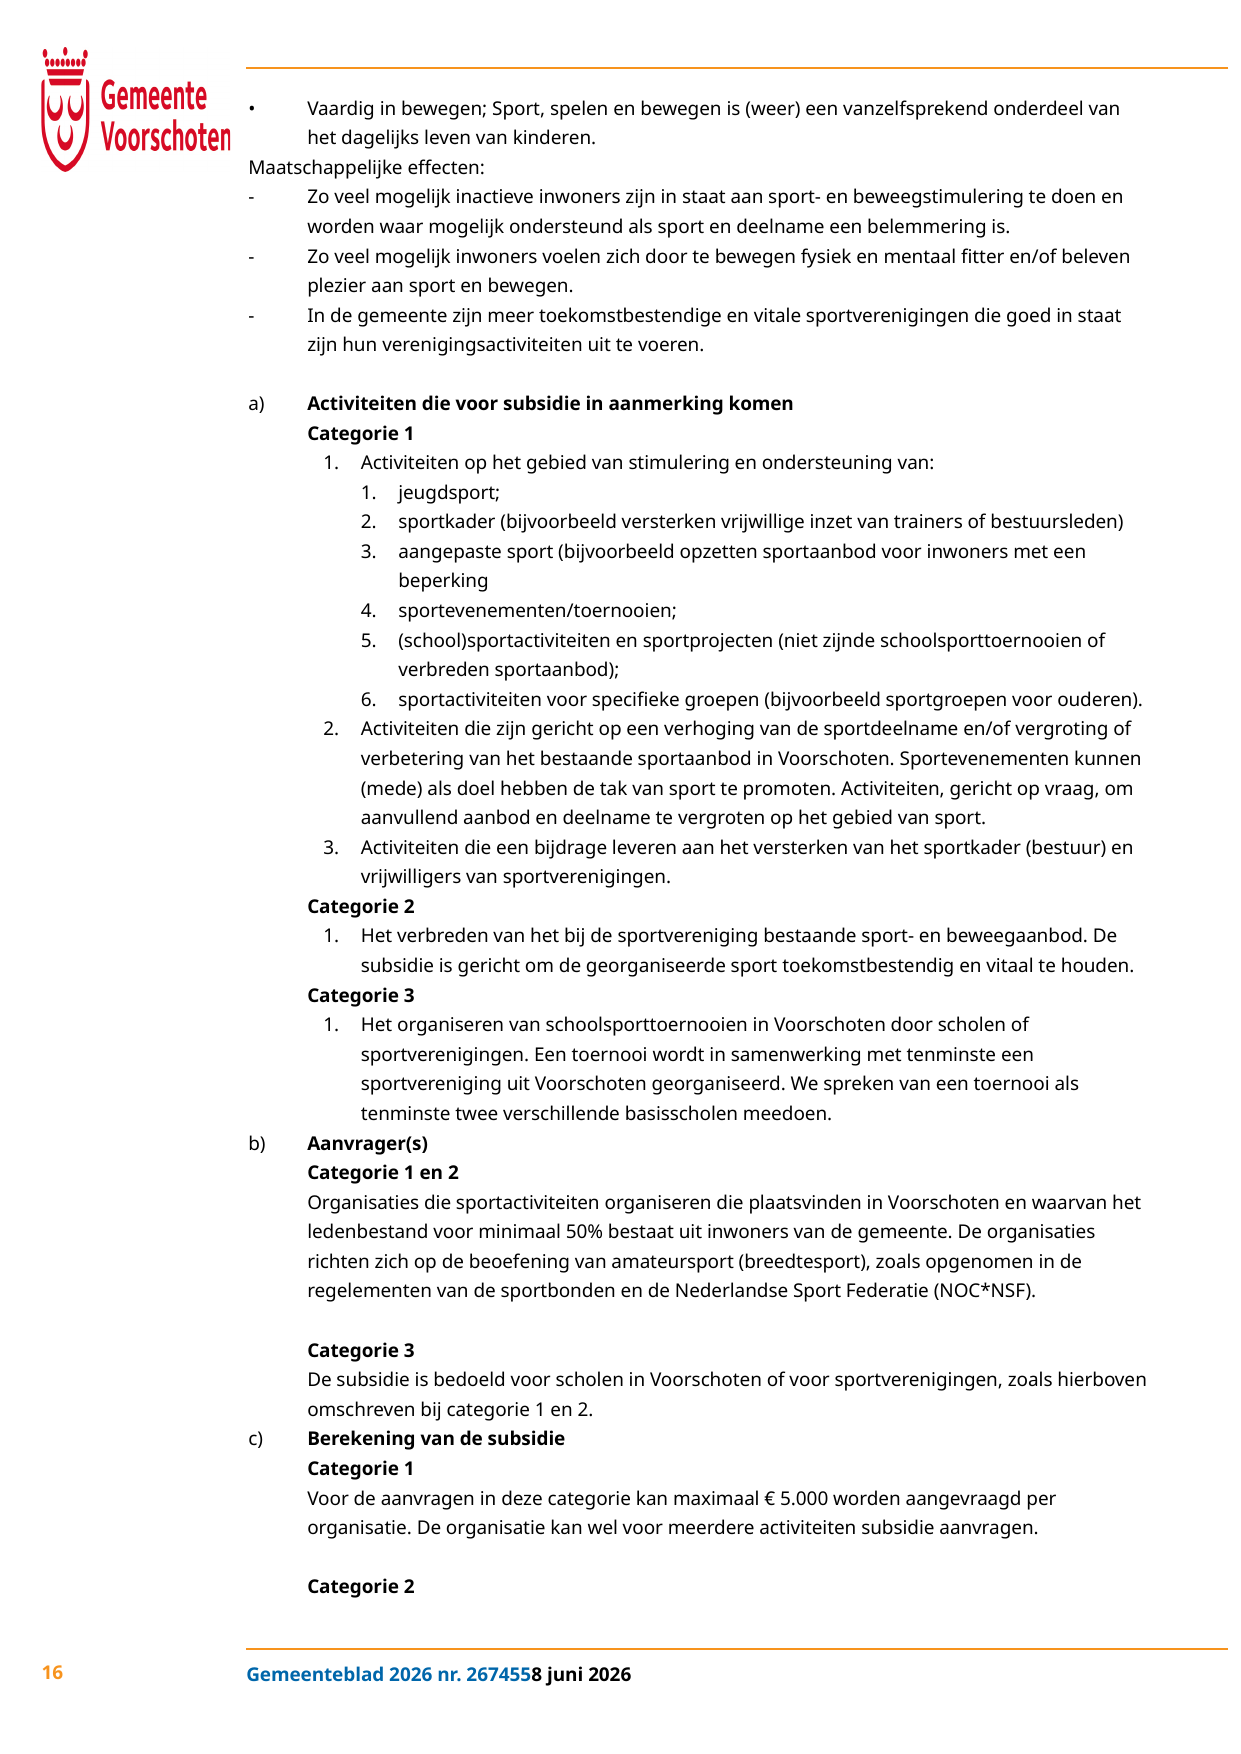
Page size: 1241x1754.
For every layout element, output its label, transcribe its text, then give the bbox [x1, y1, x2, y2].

list sportevenementen/toernooien; [361, 597, 1152, 623]
list Organisaties die sportactiviteiten organiseren die plaatsvinden in Voorschoten en waarvan het ledenbestand voor minimaal 50% bestaat uit inwoners van de gemeente. De organisaties richten zich op de beoefening van amateursport (breedtesport), zoals opgenomen in de regelementen van de sportbonden en de Nederlandse Sport Federatie (NOC*NSF). [248, 1189, 1152, 1303]
list Activiteiten die voor subsidie in aanmerking komen [248, 390, 1152, 416]
list Activiteiten die een bijdrage leveren aan het versterken van het sportkader (bestuur) en vrijwilligers van sportverenigingen. [323, 834, 1152, 889]
list Categorie 2 [248, 1573, 1152, 1599]
list De subsidie is bedoeld voor scholen in Voorschoten of voor sportverenigingen, zoals hierboven omschreven bij categorie 1 en 2. [248, 1366, 1152, 1422]
list aangepaste sport (bijvoorbeeld opzetten sportaanbod voor inwoners met een beperking [361, 538, 1152, 593]
list sportactiviteiten voor specifieke groepen (bijvoorbeeld sportgroepen voor ouderen). [361, 686, 1152, 712]
list Categorie 3 [248, 1337, 1152, 1362]
picture [41, 47, 231, 172]
list Categorie 1 [248, 420, 1152, 445]
list Vaardig in bewegen; Sport, spelen en bewegen is (weer) een vanzelfsprekend onderdeel van het dagelijks leven van kinderen. [248, 95, 1152, 150]
list Het organiseren van schoolsporttoernooien in Voorschoten door scholen of sportverenigingen. Een toernooi wordt in samenwerking met tenminste een sportvereniging uit Voorschoten georganiseerd. We spreken van een toernooi als tenminste twee verschillende basisscholen meedoen. [323, 1011, 1152, 1126]
list (school)sportactiviteiten en sportprojecten (niet zijnde schoolsporttoernooien of verbreden sportaanbod); [361, 627, 1152, 682]
list Categorie 1 en 2 [248, 1159, 1152, 1185]
list Activiteiten die zijn gericht op een verhoging van de sportdeelname en/of vergroting of verbetering van het bestaande sportaanbod in Voorschoten. Sportevenementen kunnen (mede) als doel hebben de tak van sport te promoten. Activiteiten, gericht op vraag, om aanvullend aanbod en deelname te vergroten op het gebied van sport. [323, 716, 1152, 830]
list Het verbreden van het bij de sportvereniging bestaande sport- en beweegaanbod. De subsidie is gericht om de georganiseerde sport toekomstbestendig en vitaal te houden. [323, 923, 1152, 978]
list Voor de aanvragen in deze categorie kan maximaal € 5.000 worden aangevraagd per organisatie. De organisatie kan wel voor meerdere activiteiten subsidie aanvragen. [248, 1485, 1152, 1540]
list Categorie 2 [248, 893, 1152, 919]
list jeugdsport; [361, 479, 1152, 504]
list Aanvrager(s) [248, 1130, 1152, 1155]
list Categorie 3 [248, 982, 1152, 1007]
table_header Maatschappelijke effecten: Zo veel mogelijk inactieve inwoners zijn in staat aan sport- en beweegstimulering te doen en worden waar mogelijk ondersteund als sport en deelname een belemmering is. Zo veel mogelijk inwoners voelen zich door te bewegen fysiek en mentaal fitter en/of beleven plezier aan sport en bewegen. In de gemeente zijn meer toekomstbestendige en vitale sportverenigingen die goed in staat zijn hun verenigingsactiviteiten uit te voeren. [248, 154, 1152, 357]
list Activiteiten op het gebied van stimulering en ondersteuning van: [323, 449, 1152, 475]
list sportkader (bijvoorbeeld versterken vrijwillige inzet van trainers of bestuursleden) [361, 508, 1152, 534]
list Berekening van de subsidie [248, 1426, 1152, 1451]
list Categorie 1 [248, 1455, 1152, 1481]
